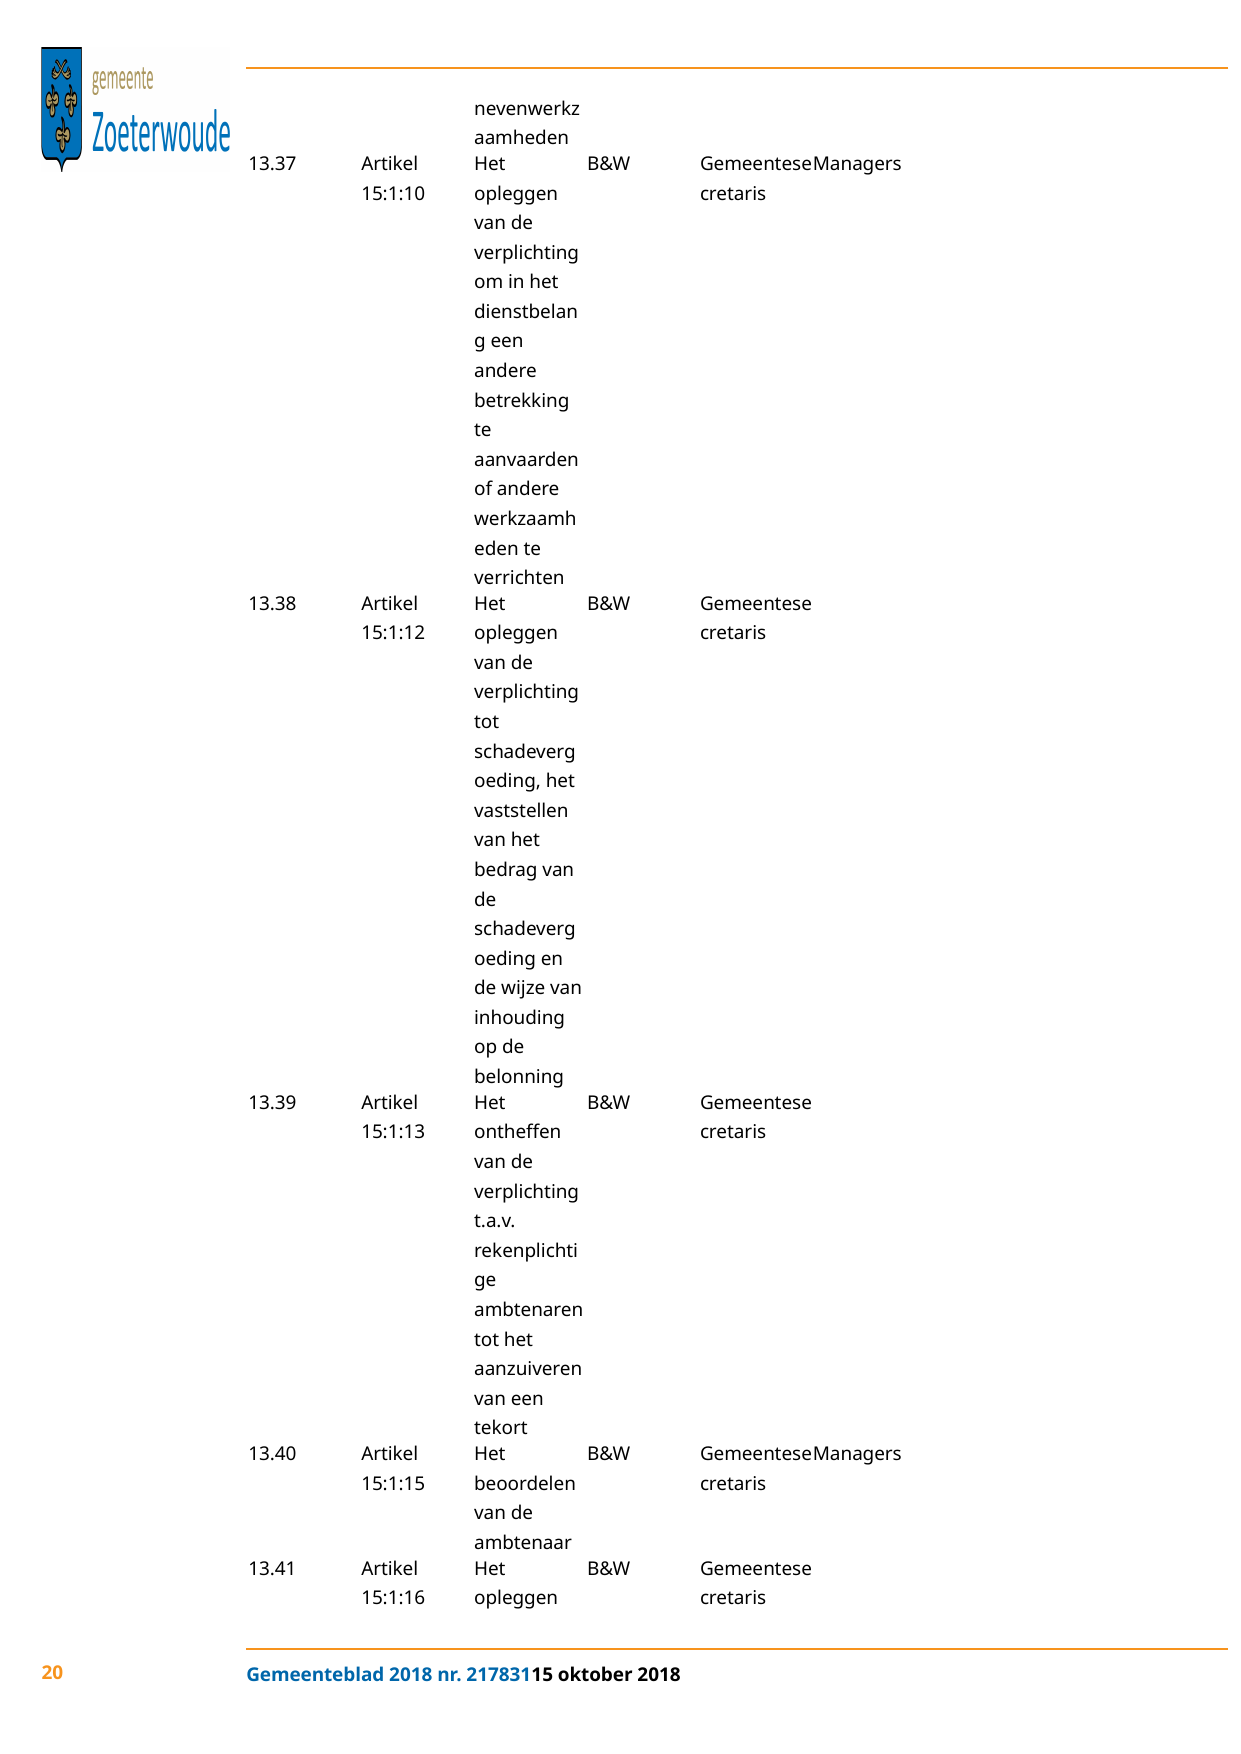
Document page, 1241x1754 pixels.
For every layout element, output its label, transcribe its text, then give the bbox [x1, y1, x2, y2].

table_cell [700, 95, 813, 150]
table_cell [813, 1555, 926, 1610]
table_cell Artikel 15:1:16 [361, 1555, 474, 1610]
table_cell [926, 95, 1038, 150]
table_cell [1039, 1089, 1152, 1440]
table_cell Gemeentesecretaris [700, 590, 813, 1089]
table_cell [248, 95, 361, 150]
table_cell Het beoordelen van de ambtenaar [474, 1440, 587, 1555]
table_cell Gemeentesecretaris [700, 1089, 813, 1440]
table_cell 13.38 [248, 590, 361, 1089]
table_cell nevenwerkzaamheden [474, 95, 587, 150]
picture [41, 47, 231, 172]
table_cell Het opleggen van de verplichting tot schadevergoeding, het vaststellen van het bedrag van de schadevergoeding en de wijze van inhouding op de belonning [474, 590, 587, 1089]
table_cell Gemeentesecretaris [700, 1555, 813, 1610]
table_cell [813, 1089, 926, 1440]
table_cell Artikel 15:1:10 [361, 150, 474, 590]
table_cell 13.37 [248, 150, 361, 590]
table_cell Managers [813, 150, 926, 590]
table_cell [1039, 590, 1152, 1089]
table_cell [813, 590, 926, 1089]
table_cell [1039, 1440, 1152, 1555]
table_cell B&W [587, 1555, 700, 1610]
table_cell 13.41 [248, 1555, 361, 1610]
table_cell Managers [813, 1440, 926, 1555]
table_cell [926, 150, 1038, 590]
table_cell Het ontheffen van de verplichting t.a.v. rekenplichtige ambtenaren tot het aanzuiveren van een tekort [474, 1089, 587, 1440]
table_cell B&W [587, 150, 700, 590]
table_cell [926, 1555, 1038, 1610]
table_cell [926, 1440, 1038, 1555]
table_cell [926, 1089, 1038, 1440]
table_cell 13.39 [248, 1089, 361, 1440]
table_cell B&W [587, 1440, 700, 1555]
table_cell Gemeentesecretaris [700, 150, 813, 590]
table_cell Artikel 15:1:15 [361, 1440, 474, 1555]
table_cell B&W [587, 590, 700, 1089]
table_cell [1039, 150, 1152, 590]
table_cell Artikel 15:1:13 [361, 1089, 474, 1440]
table_cell Gemeentesecretaris [700, 1440, 813, 1555]
table_cell [587, 95, 700, 150]
table_cell [1039, 1555, 1152, 1610]
table_cell B&W [587, 1089, 700, 1440]
table_cell [813, 95, 926, 150]
table_cell Artikel 15:1:12 [361, 590, 474, 1089]
table_cell [926, 590, 1038, 1089]
table_cell Het opleggen van de verplichting om in het dienstbelang een andere betrekking te aanvaarden of andere werkzaamheden te verrichten [474, 150, 587, 590]
table_cell 13.40 [248, 1440, 361, 1555]
table_cell Het opleggen [474, 1555, 587, 1610]
table_cell [1039, 95, 1152, 150]
table_cell [361, 95, 474, 150]
